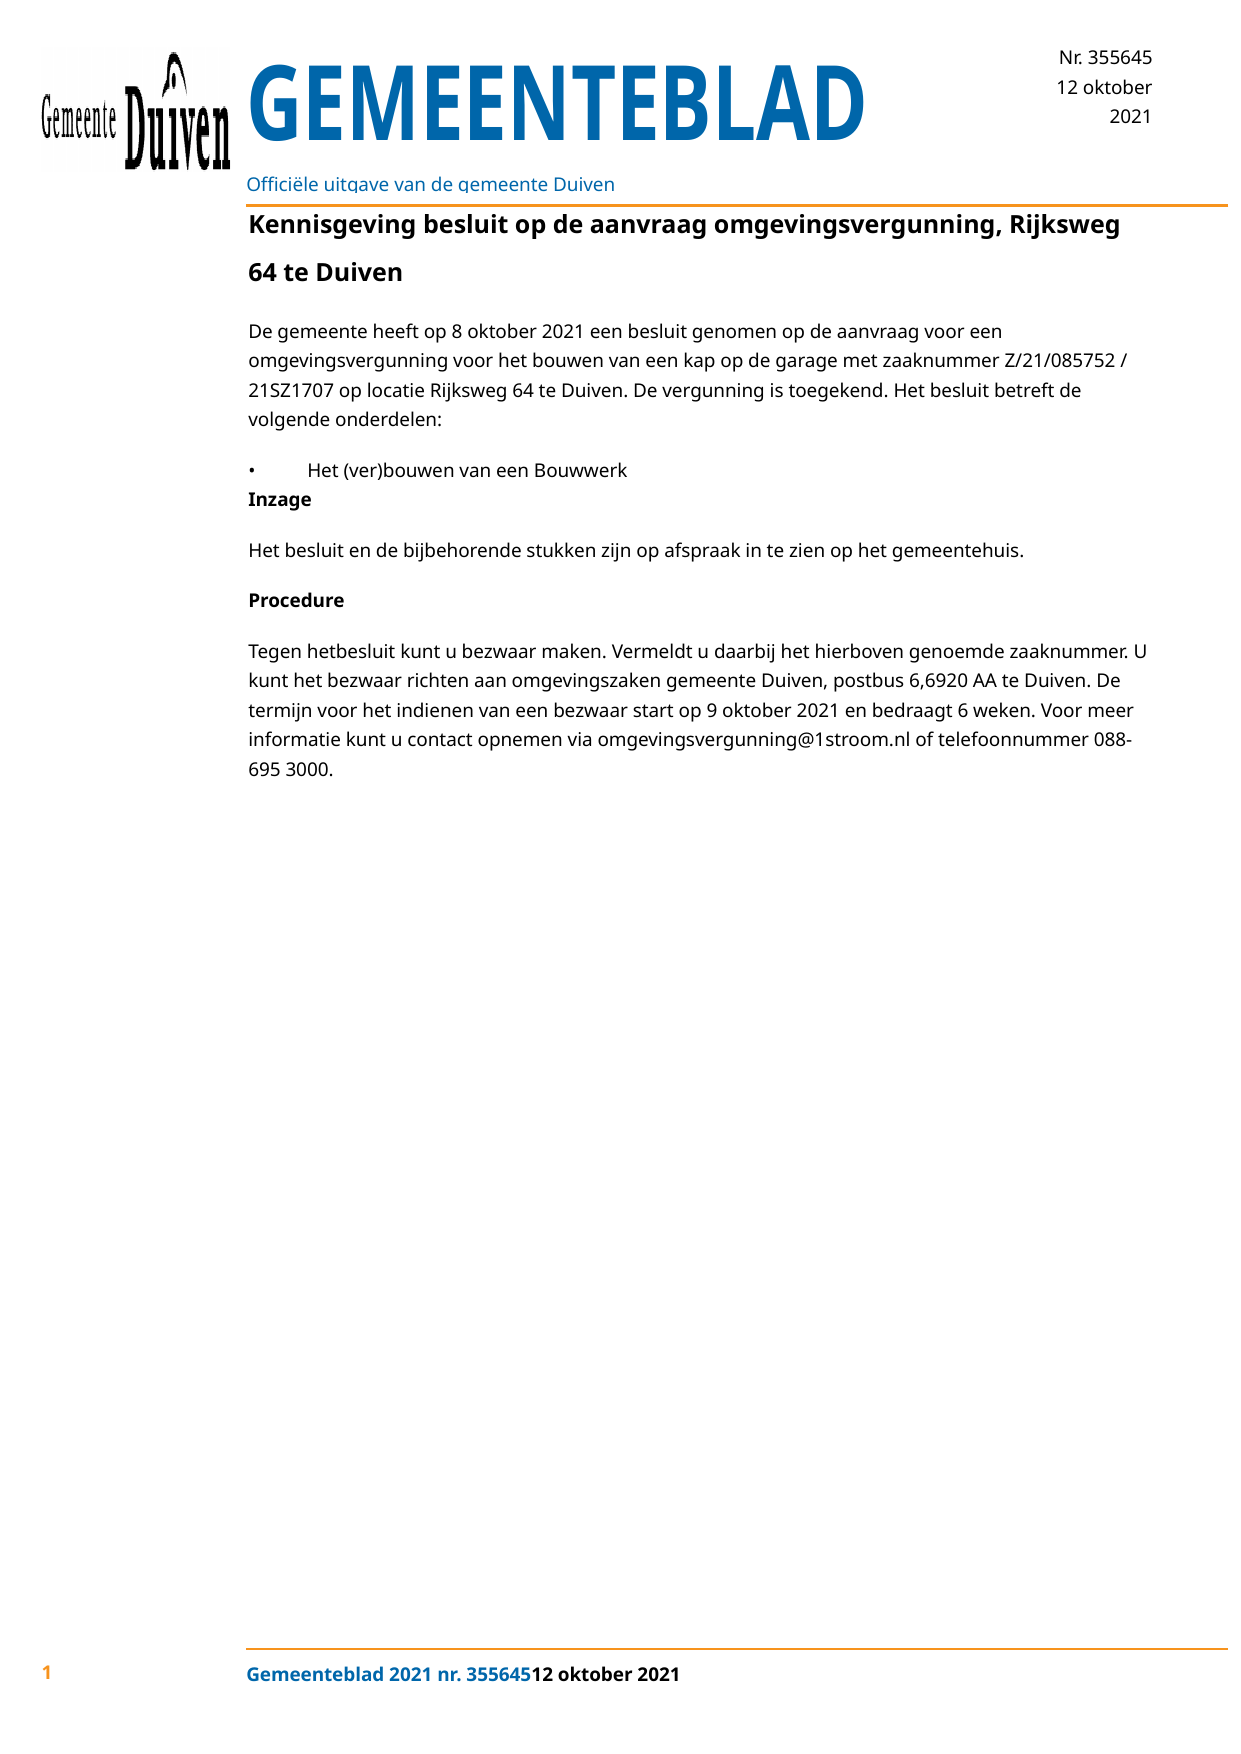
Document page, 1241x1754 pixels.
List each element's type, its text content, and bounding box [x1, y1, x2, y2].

text De gemeente heeft op 8 oktober 2021 een besluit genomen op de aanvraag voor een omgevingsvergunning voor het bouwen van een kap op de garage met zaaknummer Z/21/085752 / 21SZ1707 op locatie Rijksweg 64 te Duiven. De vergunning is toegekend. Het besluit betreft de volgende onderdelen: [248, 318, 1152, 432]
text Het besluit en de bijbehorende stukken zijn op afspraak in te zien op het gemeentehuis. [248, 537, 1152, 563]
picture [41, 47, 231, 172]
text Procedure [248, 587, 1152, 613]
text Tegen hetbesluit kunt u bezwaar maken. Vermeldt u daarbij het hierboven genoemde zaaknummer. U kunt het bezwaar richten aan omgevingszaken gemeente Duiven, postbus 6,6920 AA te Duiven. De termijn voor het indienen van een bezwaar start op 9 oktober 2021 en bedraagt 6 weken. Voor meer informatie kunt u contact opnemen via omgevingsvergunning@1stroom.nl of telefoonnummer 088-695 3000. [248, 638, 1152, 782]
text Inzage [248, 487, 1152, 512]
list Het (ver)bouwen van een Bouwwerk [248, 457, 1152, 483]
text Kennisgeving besluit op de aanvraag omgevingsvergunning, Rijksweg 64 te Duiven [248, 207, 1152, 288]
